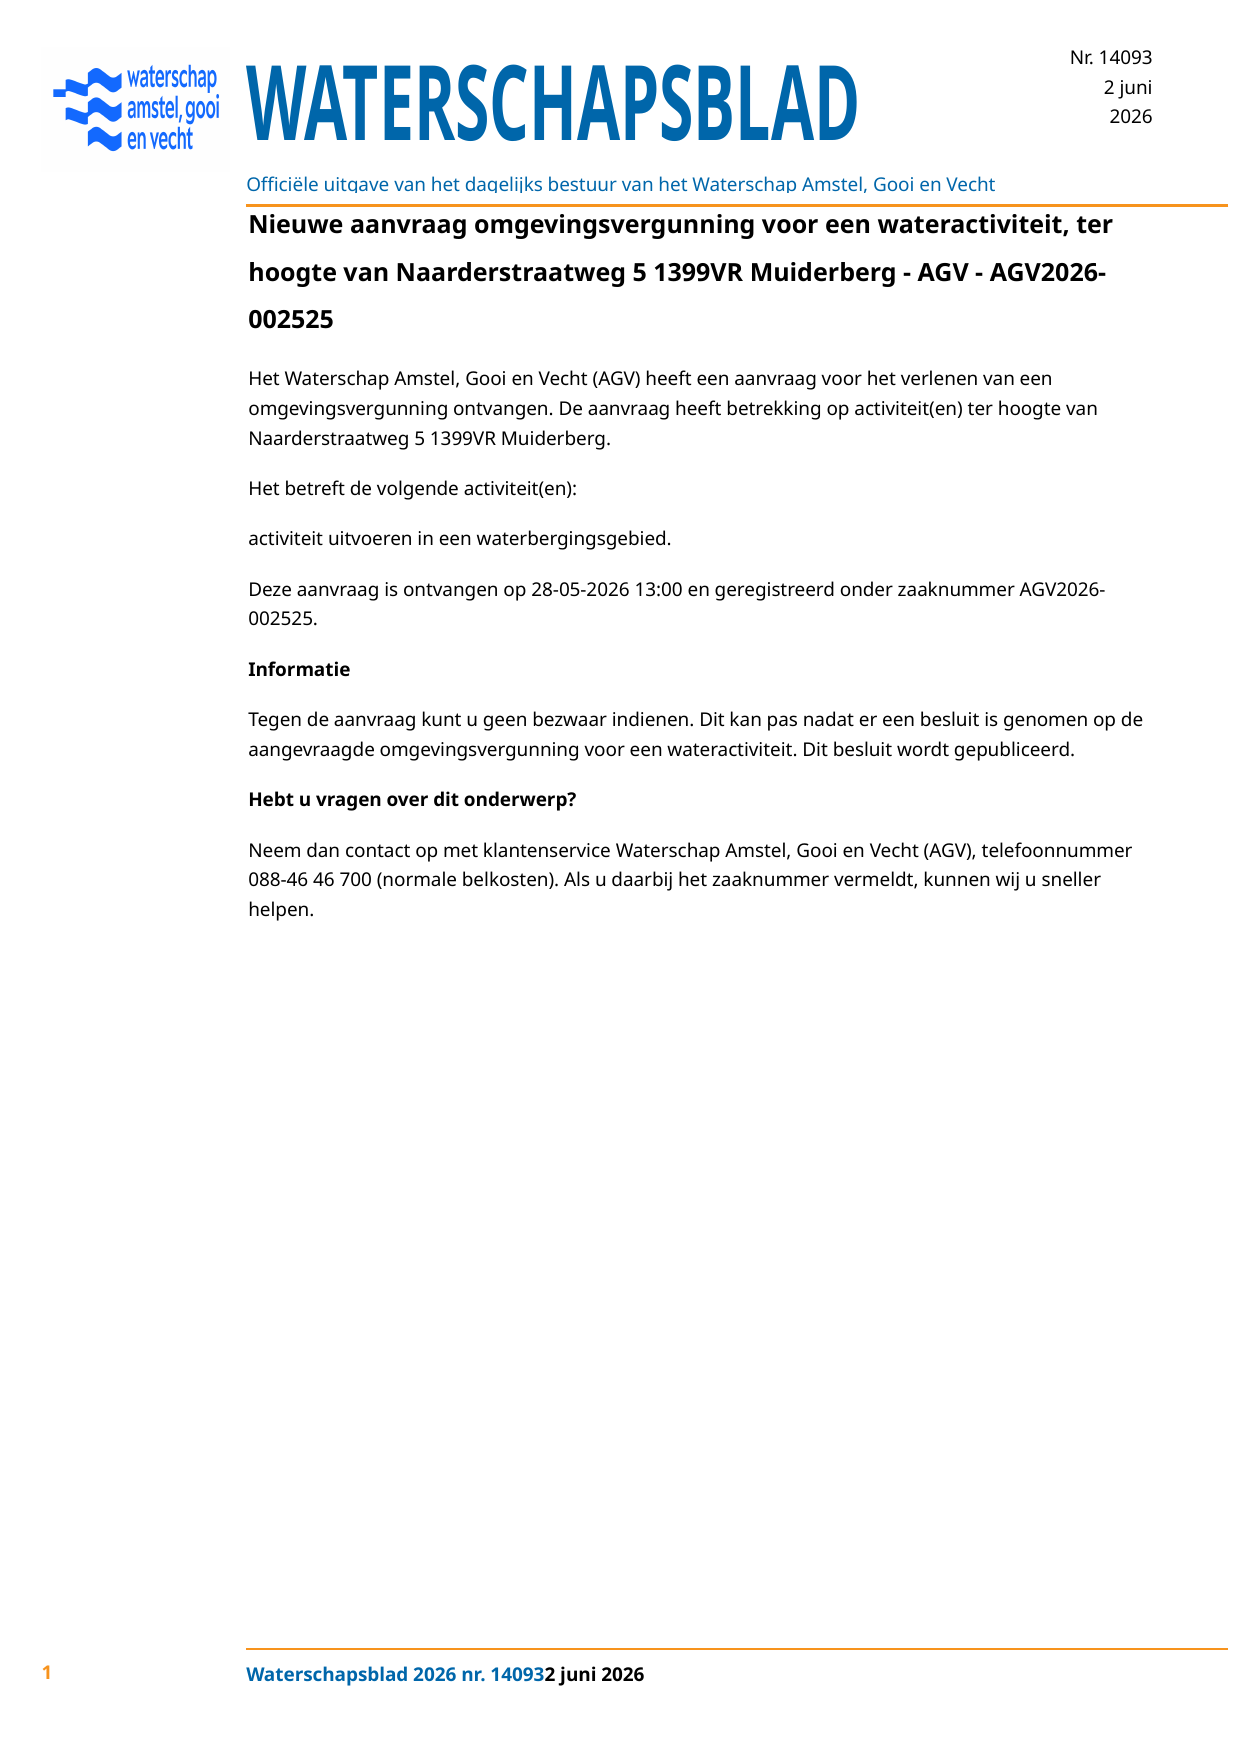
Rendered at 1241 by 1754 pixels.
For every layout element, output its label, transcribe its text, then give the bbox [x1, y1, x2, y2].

text Neem dan contact op met klantenservice Waterschap Amstel, Gooi en Vecht (AGV), telefoonnummer 088-46 46 700 (normale belkosten). Als u daarbij het zaaknummer vermeldt, kunnen wij u sneller helpen. [248, 837, 1152, 922]
text activiteit uitvoeren in een waterbergingsgebied. [248, 526, 1152, 551]
text Het betreft de volgende activiteit(en): [248, 475, 1152, 501]
picture [41, 47, 231, 172]
text Tegen de aanvraag kunt u geen bezwaar indienen. Dit kan pas nadat er een besluit is genomen op de aangevraagde omgevingsvergunning voor een wateractiviteit. Dit besluit wordt gepubliceerd. [248, 706, 1152, 762]
text Hebt u vragen over dit onderwerp? [248, 786, 1152, 812]
text Informatie [248, 656, 1152, 682]
text Nieuwe aanvraag omgevingsvergunning voor een wateractiviteit, ter hoogte van Naarderstraatweg 5 1399VR Muiderberg - AGV - AGV2026-002525 [248, 207, 1152, 336]
text Het Waterschap Amstel, Gooi en Vecht (AGV) heeft een aanvraag voor het verlenen van een omgevingsvergunning ontvangen. De aanvraag heeft betrekking op activiteit(en) ter hoogte van Naarderstraatweg 5 1399VR Muiderberg. [248, 366, 1152, 450]
text Deze aanvraag is ontvangen op 28-05-2026 13:00 en geregistreerd onder zaaknummer AGV2026-002525. [248, 576, 1152, 631]
